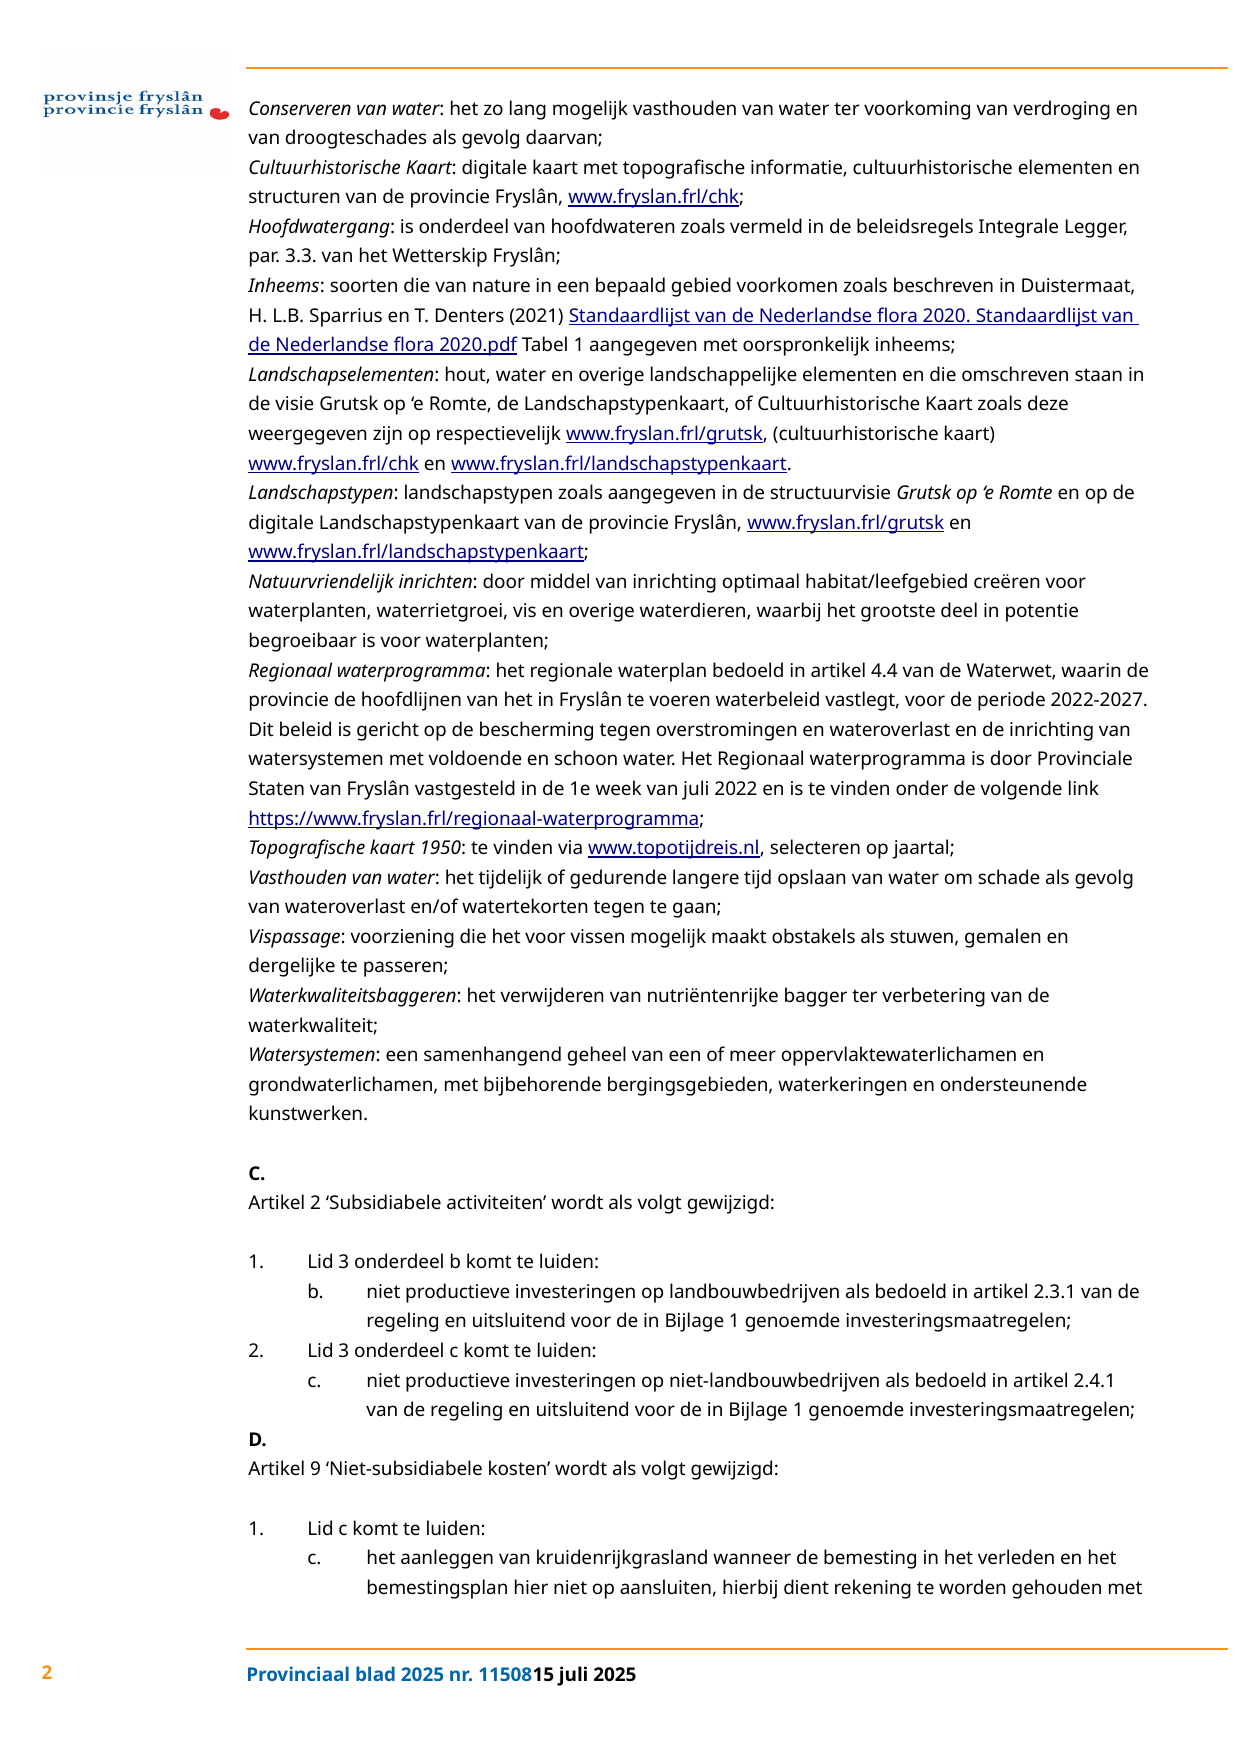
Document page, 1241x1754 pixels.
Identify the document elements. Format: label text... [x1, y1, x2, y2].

list Lid c komt te luiden: [248, 1515, 1152, 1541]
text Landschapstypen: landschapstypen zoals aangegeven in de structuurvisie Grutsk op ‘e Romte en op de digitale Landschapstypenkaart van de provincie Fryslân, www.fryslan.frl/grutsk en www.fryslan.frl/landschapstypenkaart; [248, 479, 1152, 564]
text Natuurvriendelijk inrichten: door middel van inrichting optimaal habitat/leefgebied creëren voor waterplanten, waterrietgroei, vis en overige waterdieren, waarbij het grootste deel in potentie begroeibaar is voor waterplanten; [248, 568, 1152, 653]
text Vasthouden van water: het tijdelijk of gedurende langere tijd opslaan van water om schade als gevolg van wateroverlast en/of watertekorten tegen te gaan; [248, 864, 1152, 919]
text Inheems: soorten die van nature in een bepaald gebied voorkomen zoals beschreven in Duistermaat, H. L.B. Sparrius en T. Denters (2021) Standaardlijst van de Nederlandse flora 2020. Standaardlijst van de Nederlandse flora 2020.pdf Tabel 1 aangegeven met oorspronkelijk inheems; [248, 272, 1152, 357]
text Topografische kaart 1950: te vinden via www.topotijdreis.nl, selecteren op jaartal; [248, 834, 1152, 860]
text Artikel 2 ‘Subsidiabele activiteiten’ wordt als volgt gewijzigd: [248, 1189, 1152, 1215]
text Artikel 9 ‘Niet-subsidiabele kosten’ wordt als volgt gewijzigd: [248, 1456, 1152, 1481]
list Lid 3 onderdeel b komt te luiden: [248, 1248, 1152, 1274]
text Watersystemen: een samenhangend geheel van een of meer oppervlaktewaterlichamen en grondwaterlichamen, met bijbehorende bergingsgebieden, waterkeringen en ondersteunende kunstwerken. [248, 1041, 1152, 1126]
list niet productieve investeringen op landbouwbedrijven als bedoeld in artikel 2.3.1 van de regeling en uitsluitend voor de in Bijlage 1 genoemde investeringsmaatregelen; [307, 1278, 1152, 1333]
text Cultuurhistorische Kaart: digitale kaart met topografische informatie, cultuurhistorische elementen en structuren van de provincie Fryslân, www.fryslan.frl/chk; [248, 154, 1152, 209]
list het aanleggen van kruidenrijkgrasland wanneer de bemesting in het verleden en het bemestingsplan hier niet op aansluiten, hierbij dient rekening te worden gehouden met [307, 1544, 1152, 1600]
text D. [248, 1426, 1152, 1452]
list Lid 3 onderdeel c komt te luiden: [248, 1337, 1152, 1363]
list niet productieve investeringen op niet-landbouwbedrijven als bedoeld in artikel 2.4.1 van de regeling en uitsluitend voor de in Bijlage 1 genoemde investeringsmaatregelen; [307, 1367, 1152, 1422]
text Waterkwaliteitsbaggeren: het verwijderen van nutriëntenrijke bagger ter verbetering van de waterkwaliteit; [248, 982, 1152, 1038]
text Landschapselementen: hout, water en overige landschappelijke elementen en die omschreven staan in de visie Grutsk op ‘e Romte, de Landschapstypenkaart, of Cultuurhistorische Kaart zoals deze weergegeven zijn op respectievelijk www.fryslan.frl/grutsk, (cultuurhistorische kaart) www.fryslan.frl/chk en www.fryslan.frl/landschapstypenkaart. [248, 361, 1152, 476]
text C. [248, 1160, 1152, 1186]
picture [41, 47, 231, 172]
text Vispassage: voorziening die het voor vissen mogelijk maakt obstakels als stuwen, gemalen en dergelijke te passeren; [248, 923, 1152, 978]
text Conserveren van water: het zo lang mogelijk vasthouden van water ter voorkoming van verdroging en van droogteschades als gevolg daarvan; [248, 95, 1152, 150]
text Hoofdwatergang: is onderdeel van hoofdwateren zoals vermeld in de beleidsregels Integrale Legger, par. 3.3. van het Wetterskip Fryslân; [248, 213, 1152, 268]
text Regionaal waterprogramma: het regionale waterplan bedoeld in artikel 4.4 van de Waterwet, waarin de provincie de hoofdlijnen van het in Fryslân te voeren waterbeleid vastlegt, voor de periode 2022-2027. Dit beleid is gericht op de bescherming tegen overstromingen en wateroverlast en de inrichting van watersystemen met voldoende en schoon water. Het Regionaal waterprogramma is door Provinciale Staten van Fryslân vastgesteld in de 1e week van juli 2022 en is te vinden onder de volgende link https://www.fryslan.frl/regionaal-waterprogramma; [248, 657, 1152, 831]
